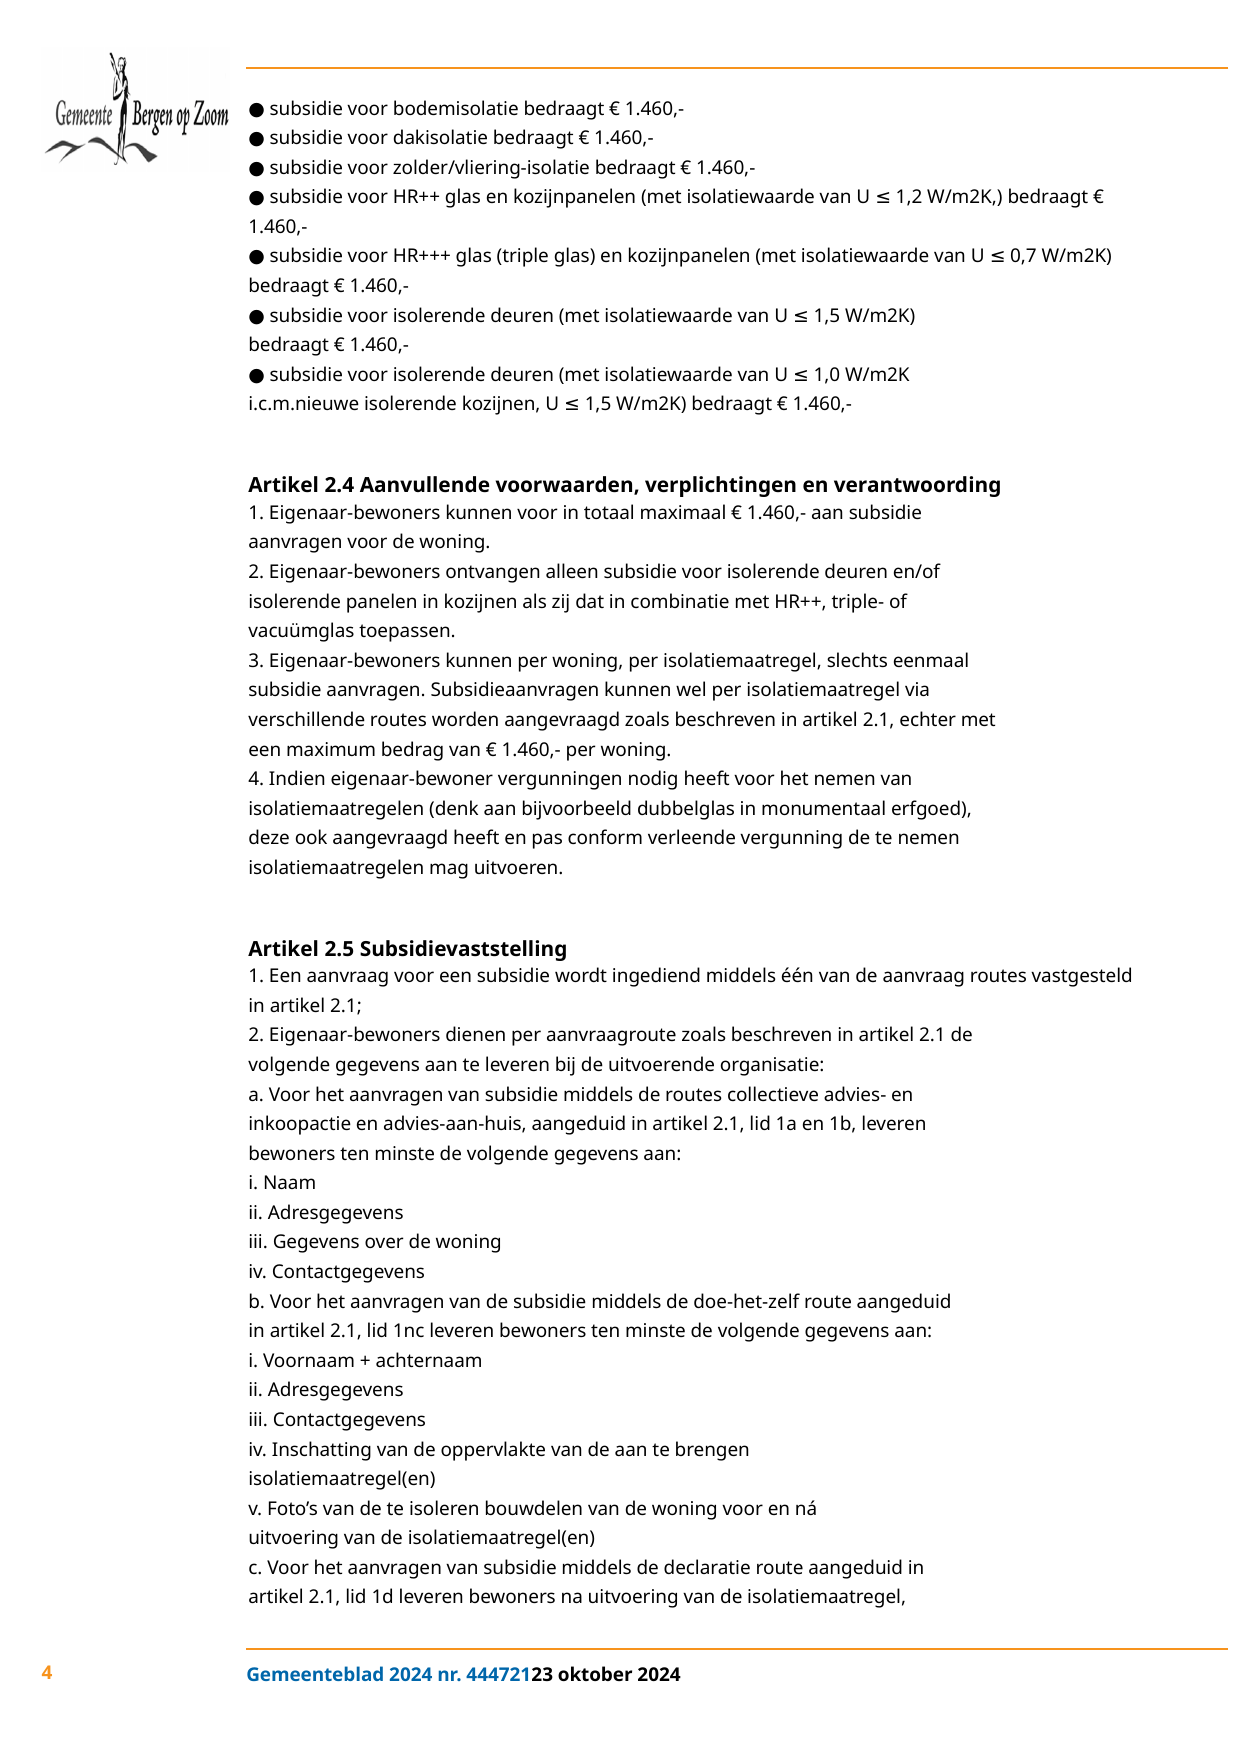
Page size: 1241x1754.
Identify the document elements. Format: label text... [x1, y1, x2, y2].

picture [41, 47, 231, 172]
text i. Naam [248, 1169, 1152, 1195]
text subsidie aanvragen. Subsidieaanvragen kunnen wel per isolatiemaatregel via [248, 677, 1152, 702]
text Artikel 2.4 Aanvullende voorwaarden, verplichtingen en verantwoording [248, 471, 1152, 499]
text iv. Inschatting van de oppervlakte van de aan te brengen [248, 1436, 1152, 1462]
text 3. Eigenaar-bewoners kunnen per woning, per isolatiemaatregel, slechts eenmaal [248, 647, 1152, 673]
text iv. Contactgegevens [248, 1258, 1152, 1284]
text 4. Indien eigenaar-bewoner vergunningen nodig heeft voor het nemen van [248, 765, 1152, 791]
text isolatiemaatregelen (denk aan bijvoorbeeld dubbelglas in monumentaal erfgoed), [248, 795, 1152, 821]
text verschillende routes worden aangevraagd zoals beschreven in artikel 2.1, echter met [248, 706, 1152, 732]
text i.c.m.nieuwe isolerende kozijnen, U ≤ 1,5 W/m2K) bedraagt € 1.460,- [248, 391, 1152, 416]
text inkoopactie en advies-aan-huis, aangeduid in artikel 2.1, lid 1a en 1b, leveren [248, 1110, 1152, 1136]
text Artikel 2.5 Subsidievaststelling [248, 934, 1152, 962]
text isolerende panelen in kozijnen als zij dat in combinatie met HR++, triple- of [248, 588, 1152, 613]
text i. Voornaam + achternaam [248, 1347, 1152, 1373]
text ● subsidie voor bodemisolatie bedraagt € 1.460,- [248, 95, 1152, 121]
text b. Voor het aanvragen van de subsidie middels de doe-het-zelf route aangeduid [248, 1288, 1152, 1314]
text bewoners ten minste de volgende gegevens aan: [248, 1140, 1152, 1166]
text ii. Adresgegevens [248, 1377, 1152, 1402]
text a. Voor het aanvragen van subsidie middels de routes collectieve advies- en [248, 1081, 1152, 1107]
text ● subsidie voor isolerende deuren (met isolatiewaarde van U ≤ 1,5 W/m2K) [248, 302, 1152, 328]
text vacuümglas toepassen. [248, 617, 1152, 643]
text ● subsidie voor isolerende deuren (met isolatiewaarde van U ≤ 1,0 W/m2K [248, 361, 1152, 387]
text iii. Contactgegevens [248, 1406, 1152, 1432]
text isolatiemaatregelen mag uitvoeren. [248, 854, 1152, 880]
text ii. Adresgegevens [248, 1199, 1152, 1225]
text ● subsidie voor HR+++ glas (triple glas) en kozijnpanelen (met isolatiewaarde van U ≤ 0,7 W/m2K) bedraagt € 1.460,- [248, 243, 1152, 298]
text isolatiemaatregel(en) [248, 1465, 1152, 1491]
text ● subsidie voor HR++ glas en kozijnpanelen (met isolatiewaarde van U ≤ 1,2 W/m2K,) bedraagt € 1.460,- [248, 183, 1152, 239]
text aanvragen voor de woning. [248, 529, 1152, 554]
text in artikel 2.1, lid 1nc leveren bewoners ten minste de volgende gegevens aan: [248, 1317, 1152, 1343]
text ● subsidie voor dakisolatie bedraagt € 1.460,- [248, 124, 1152, 150]
text 2. Eigenaar-bewoners ontvangen alleen subsidie voor isolerende deuren en/of [248, 558, 1152, 584]
text bedraagt € 1.460,- [248, 331, 1152, 357]
text uitvoering van de isolatiemaatregel(en) [248, 1524, 1152, 1550]
text een maximum bedrag van € 1.460,- per woning. [248, 736, 1152, 761]
text 2. Eigenaar-bewoners dienen per aanvraagroute zoals beschreven in artikel 2.1 de [248, 1022, 1152, 1047]
text deze ook aangevraagd heeft en pas conform verleende vergunning de te nemen [248, 824, 1152, 850]
text 1. Een aanvraag voor een subsidie wordt ingediend middels één van de aanvraag routes vastgesteld in artikel 2.1; [248, 962, 1152, 1018]
text ● subsidie voor zolder/vliering-isolatie bedraagt € 1.460,- [248, 154, 1152, 180]
text iii. Gegevens over de woning [248, 1229, 1152, 1254]
text volgende gegevens aan te leveren bij de uitvoerende organisatie: [248, 1051, 1152, 1077]
text v. Foto’s van de te isoleren bouwdelen van de woning voor en ná [248, 1495, 1152, 1521]
text c. Voor het aanvragen van subsidie middels de declaratie route aangeduid in [248, 1554, 1152, 1580]
text artikel 2.1, lid 1d leveren bewoners na uitvoering van de isolatiemaatregel, [248, 1584, 1152, 1609]
text 1. Eigenaar-bewoners kunnen voor in totaal maximaal € 1.460,- aan subsidie [248, 499, 1152, 525]
